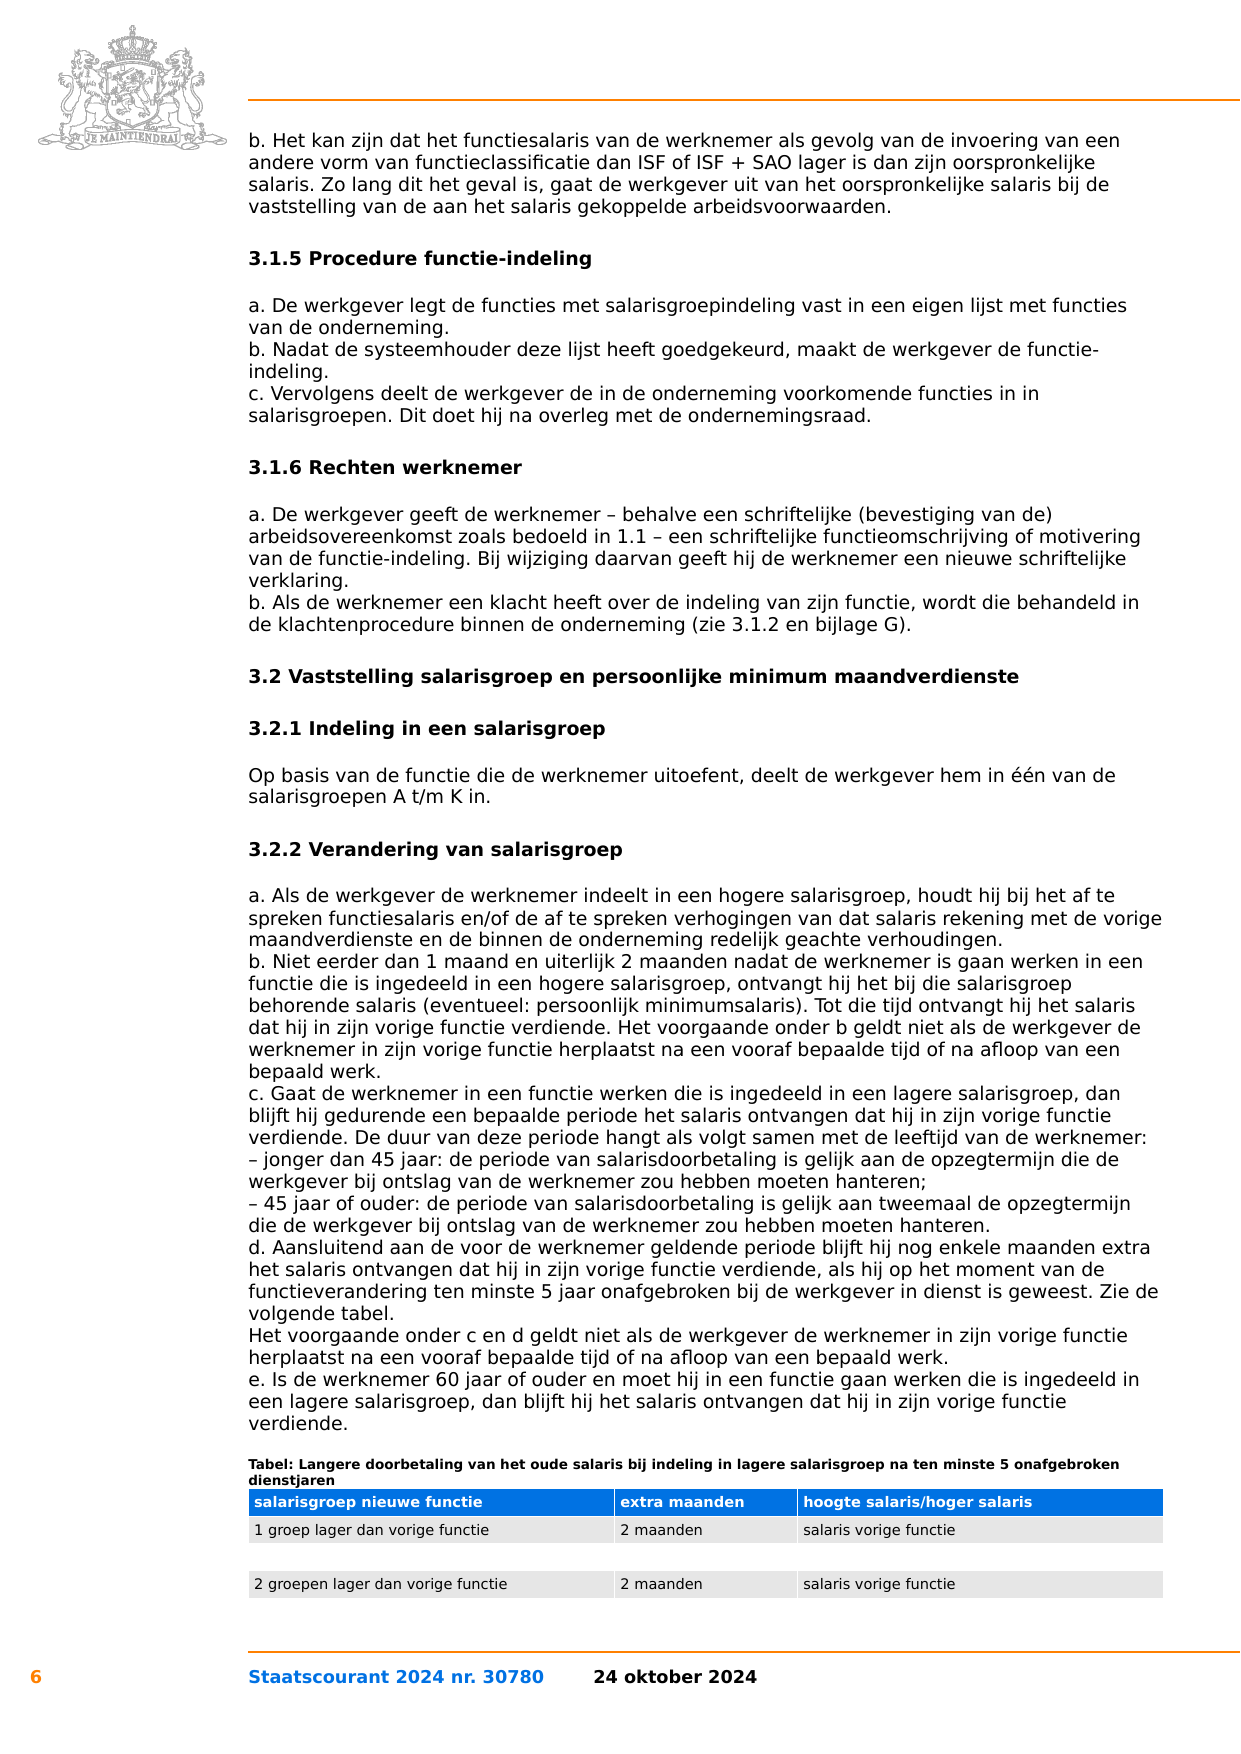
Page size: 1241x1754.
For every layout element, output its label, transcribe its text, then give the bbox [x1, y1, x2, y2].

table_cell [249, 1544, 614, 1570]
table_cell salarisgroep nieuwe functie [249, 1489, 614, 1516]
table_cell 1 groep lager dan vorige functie [249, 1517, 614, 1543]
subtitle 3.2.1 Indeling in een salarisgroep [248, 717, 1163, 739]
text b. Het kan zijn dat het functiesalaris van de werknemer als gevolg van de invoering van een andere vorm van functieclassificatie dan ISF of ISF + SAO lager is dan zijn oorspronkelijke salaris. Zo lang dit het geval is, gaat de werkgever uit van het oorspronkelijke salaris bij de vaststelling van de aan het salaris gekoppelde arbeidsvoorwaarden. [248, 130, 1163, 218]
table_cell hoogte salaris/hoger salaris [798, 1489, 1163, 1516]
text – 45 jaar of ouder: de periode van salarisdoorbetaling is gelijk aan tweemaal de opzegtermijn die de werkgever bij ontslag van de werknemer zou hebben moeten hanteren. [248, 1193, 1163, 1237]
table_cell salaris vorige functie [798, 1571, 1163, 1598]
subtitle 3.1.5 Procedure functie-indeling [248, 248, 1163, 270]
text b. Als de werknemer een klacht heeft over de indeling van zijn functie, wordt die behandeld in de klachtenprocedure binnen de onderneming (zie 3.1.2 en bijlage G). [248, 592, 1163, 636]
table_cell 2 maanden [615, 1517, 797, 1543]
subtitle 3.2.2 Verandering van salarisgroep [248, 838, 1163, 860]
text a. De werkgever geeft de werknemer – behalve een schriftelijke (bevestiging van de) arbeidsovereenkomst zoals bedoeld in 1.1 – een schriftelijke functieomschrijving of motivering van de functie-indeling. Bij wijziging daarvan geeft hij de werknemer een nieuwe schriftelijke verklaring. [248, 504, 1163, 592]
subtitle 3.2 Vaststelling salarisgroep en persoonlijke minimum maandverdienste [248, 666, 1163, 687]
table_cell salaris vorige functie [798, 1517, 1163, 1543]
text e. Is de werknemer 60 jaar of ouder en moet hij in een functie gaan werken die is ingedeeld in een lagere salarisgroep, dan blijft hij het salaris ontvangen dat hij in zijn vorige functie verdiende. [248, 1369, 1163, 1435]
subtitle 3.1.6 Rechten werknemer [248, 457, 1163, 479]
text Op basis van de functie die de werknemer uitoefent, deelt de werkgever hem in één van de salarisgroepen A t/m K in. [248, 764, 1163, 808]
table_header Tabel: Langere doorbetaling van het oude salaris bij indeling in lagere salarisgroep na ten minste 5 onafgebroken dienstjaren [248, 1457, 1163, 1488]
table_cell extra maanden [615, 1489, 797, 1516]
text a. Als de werkgever de werknemer indeelt in een hogere salarisgroep, houdt hij bij het af te spreken functiesalaris en/of de af te spreken verhogingen van dat salaris rekening met de vorige maandverdienste en de binnen de onderneming redelijk geachte verhoudingen. [248, 885, 1163, 951]
picture [38, 25, 227, 150]
table_cell 2 maanden [615, 1571, 797, 1598]
text b. Nadat de systeemhouder deze lijst heeft goedgekeurd, maakt de werkgever de functie-indeling. [248, 339, 1163, 383]
text Het voorgaande onder c en d geldt niet als de werkgever de werknemer in zijn vorige functie herplaatst na een vooraf bepaalde tijd of na afloop van een bepaald werk. [248, 1325, 1163, 1369]
text c. Gaat de werknemer in een functie werken die is ingedeeld in een lagere salarisgroep, dan blijft hij gedurende een bepaalde periode het salaris ontvangen dat hij in zijn vorige functie verdiende. De duur van deze periode hangt als volgt samen met de leeftijd van de werknemer: [248, 1083, 1163, 1149]
table_cell [615, 1544, 797, 1570]
text a. De werkgever legt de functies met salarisgroepindeling vast in een eigen lijst met functies van de onderneming. [248, 295, 1163, 339]
text c. Vervolgens deelt de werkgever de in de onderneming voorkomende functies in in salarisgroepen. Dit doet hij na overleg met de ondernemingsraad. [248, 383, 1163, 427]
text – jonger dan 45 jaar: de periode van salarisdoorbetaling is gelijk aan de opzegtermijn die de werkgever bij ontslag van de werknemer zou hebben moeten hanteren; [248, 1149, 1163, 1193]
text b. Niet eerder dan 1 maand en uiterlijk 2 maanden nadat de werknemer is gaan werken in een functie die is ingedeeld in een hogere salarisgroep, ontvangt hij het bij die salarisgroep behorende salaris (eventueel: persoonlijk minimumsalaris). Tot die tijd ontvangt hij het salaris dat hij in zijn vorige functie verdiende. Het voorgaande onder b geldt niet als de werkgever de werknemer in zijn vorige functie herplaatst na een vooraf bepaalde tijd of na afloop van een bepaald werk. [248, 951, 1163, 1083]
text d. Aansluitend aan de voor de werknemer geldende periode blijft hij nog enkele maanden extra het salaris ontvangen dat hij in zijn vorige functie verdiende, als hij op het moment van de functieverandering ten minste 5 jaar onafgebroken bij de werkgever in dienst is geweest. Zie de volgende tabel. [248, 1237, 1163, 1325]
table_cell [798, 1544, 1163, 1570]
table_cell 2 groepen lager dan vorige functie [249, 1571, 614, 1598]
